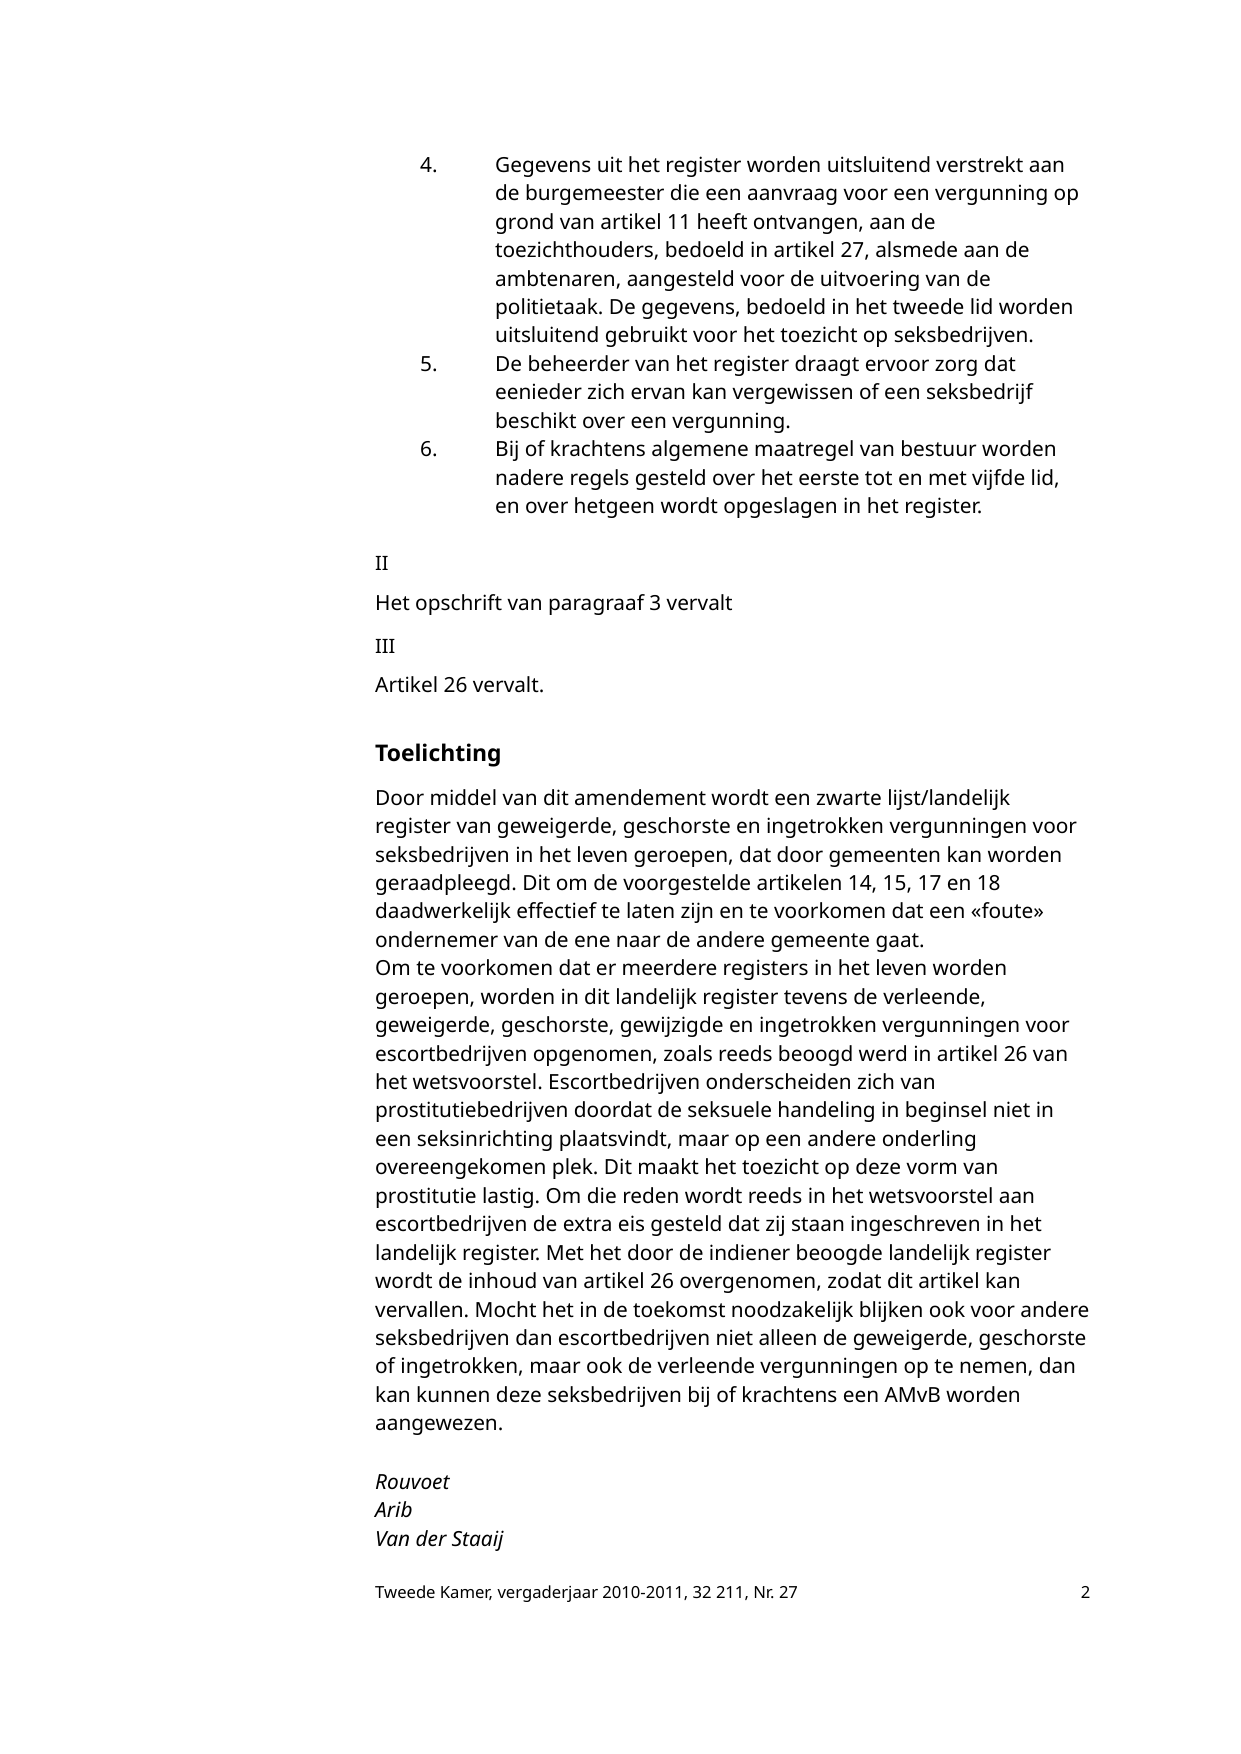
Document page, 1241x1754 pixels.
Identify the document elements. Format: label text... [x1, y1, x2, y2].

list De beheerder van het register draagt ervoor zorg dat eenieder zich ervan kan vergewissen of een seksbedrijf beschikt over een vergunning. [420, 349, 1090, 434]
text Het opschrift van paragraaf 3 vervalt [375, 588, 1090, 617]
text Van der Staaij [375, 1524, 1090, 1552]
subtitle Toelichting [375, 737, 1090, 768]
list Gegevens uit het register worden uitsluitend verstrekt aan de burgemeester die een aanvraag voor een vergunning op grond van artikel 11 heeft ontvangen, aan de toezichthouders, bedoeld in artikel 27, alsmede aan de ambtenaren, aangesteld voor de uitvoering van de politietaak. De gegevens, bedoeld in het tweede lid worden uitsluitend gebruikt voor het toezicht op seksbedrijven. [420, 150, 1090, 349]
text II [375, 550, 1090, 577]
text III [375, 632, 1090, 659]
list Bij of krachtens algemene maatregel van bestuur worden nadere regels gesteld over het eerste tot en met vijfde lid, en over hetgeen wordt opgeslagen in het register. [420, 434, 1090, 520]
text Artikel 26 vervalt. [375, 671, 1090, 699]
text Arib [375, 1495, 1090, 1524]
text Door middel van dit amendement wordt een zwarte lijst/landelijk register van geweigerde, geschorste en ingetrokken vergunningen voor seksbedrijven in het leven geroepen, dat door gemeenten kan worden geraadpleegd. Dit om de voorgestelde artikelen 14, 15, 17 en 18 daadwerkelijk effectief te laten zijn en te voorkomen dat een «foute» ondernemer van de ene naar de andere gemeente gaat. [375, 783, 1090, 953]
text Rouvoet [375, 1467, 1090, 1495]
text Om te voorkomen dat er meerdere registers in het leven worden geroepen, worden in dit landelijk register tevens de verleende, geweigerde, geschorste, gewijzigde en ingetrokken vergunningen voor escortbedrijven opgenomen, zoals reeds beoogd werd in artikel 26 van het wetsvoorstel. Escortbedrijven onderscheiden zich van prostitutiebedrijven doordat de seksuele handeling in beginsel niet in een seksinrichting plaatsvindt, maar op een andere onderling overeengekomen plek. Dit maakt het toezicht op deze vorm van prostitutie lastig. Om die reden wordt reeds in het wetsvoorstel aan escortbedrijven de extra eis gesteld dat zij staan ingeschreven in het landelijk register. Met het door de indiener beoogde landelijk register wordt de inhoud van artikel 26 overgenomen, zodat dit artikel kan vervallen. Mocht het in de toekomst noodzakelijk blijken ook voor andere seksbedrijven dan escortbedrijven niet alleen de geweigerde, geschorste of ingetrokken, maar ook de verleende vergunningen op te nemen, dan kan kunnen deze seksbedrijven bij of krachtens een AMvB worden aangewezen. [375, 953, 1090, 1437]
